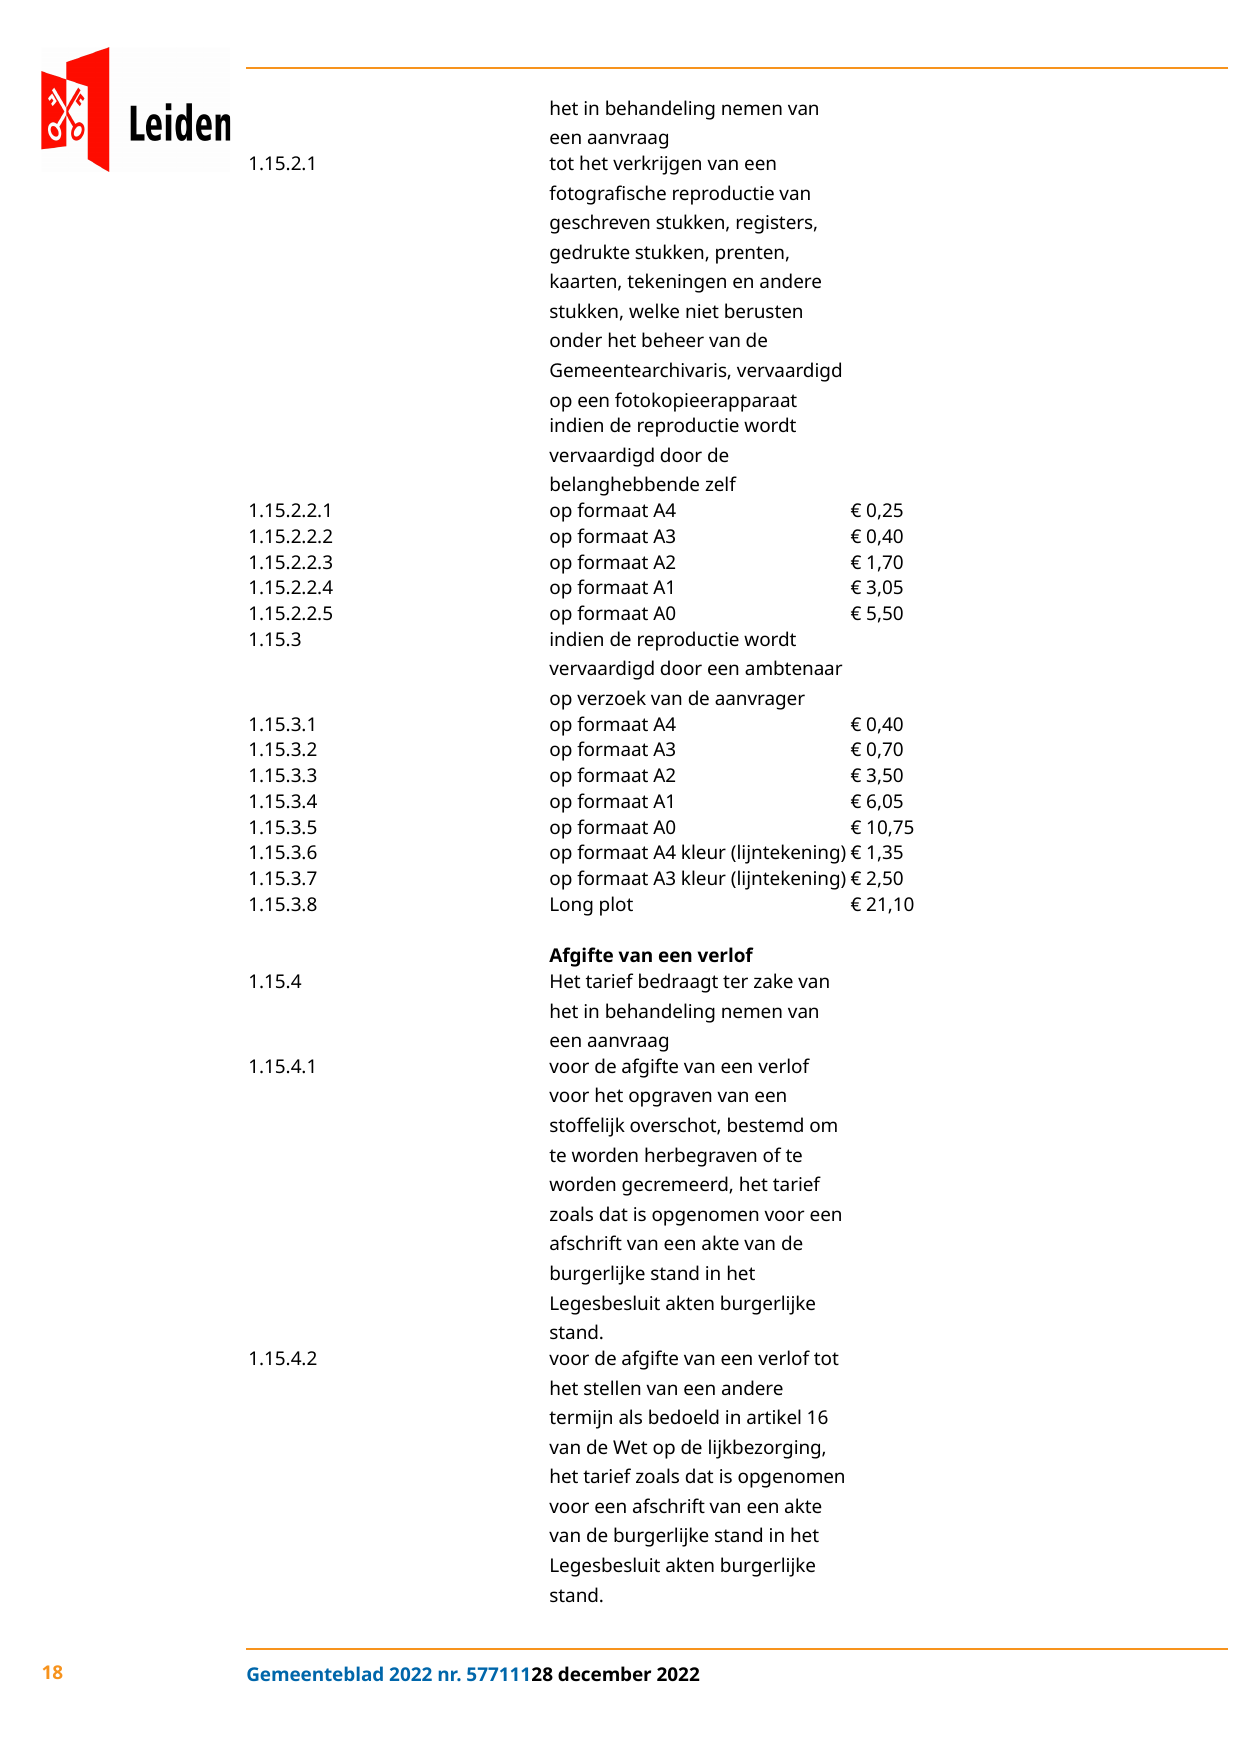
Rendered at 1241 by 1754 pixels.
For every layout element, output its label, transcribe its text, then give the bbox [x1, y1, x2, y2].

table_cell [850, 968, 1152, 1053]
table_cell [850, 943, 1152, 968]
table_cell [850, 1053, 1152, 1345]
table_cell Long plot [549, 891, 850, 917]
table_cell 1.15.2.2.2 [248, 523, 549, 549]
table_cell indien de reproductie wordt vervaardigd door een ambtenaar op verzoek van de aanvrager [549, 626, 850, 711]
table_cell [850, 413, 1152, 497]
table_cell voor de afgifte van een verlof tot het stellen van een andere termijn als bedoeld in artikel 16 van de Wet op de lijkbezorging, het tarief zoals dat is opgenomen voor een afschrift van een akte van de burgerlijke stand in het Legesbesluit akten burgerlijke stand. [549, 1345, 850, 1607]
table_cell € 0,40 [850, 711, 1152, 737]
table_cell € 0,40 [850, 523, 1152, 549]
table_cell Afgifte van een verlof [549, 943, 850, 968]
table_cell [248, 95, 549, 150]
table_cell op formaat A1 [549, 575, 850, 600]
table_cell tot het verkrijgen van een fotografische reproductie van geschreven stukken, registers, gedrukte stukken, prenten, kaarten, tekeningen en andere stukken, welke niet berusten onder het beheer van de Gemeentearchivaris, vervaardigd op een fotokopieerapparaat [549, 150, 850, 412]
table_cell € 5,50 [850, 600, 1152, 626]
table_cell Het tarief bedraagt ter zake van het in behandeling nemen van een aanvraag [549, 968, 850, 1053]
table_cell op formaat A2 [549, 763, 850, 788]
table_cell op formaat A3 [549, 737, 850, 762]
table_cell 1.15.4.2 [248, 1345, 549, 1607]
table_cell [248, 943, 549, 968]
table_cell 1.15.3.2 [248, 737, 549, 762]
table_cell 1.15.2.2.1 [248, 498, 549, 523]
table_cell [850, 626, 1152, 711]
table_cell 1.15.4 [248, 968, 549, 1053]
table_cell 1.15.3.8 [248, 891, 549, 917]
table_cell € 3,50 [850, 763, 1152, 788]
table_cell 1.15.3.3 [248, 763, 549, 788]
table_cell 1.15.3 [248, 626, 549, 711]
table_cell € 6,05 [850, 788, 1152, 814]
table_cell € 10,75 [850, 814, 1152, 839]
table_cell € 0,25 [850, 498, 1152, 523]
table_cell [248, 413, 549, 497]
table_cell op formaat A0 [549, 600, 850, 626]
table_cell 1.15.3.1 [248, 711, 549, 737]
table_cell op formaat A0 [549, 814, 850, 839]
table_cell op formaat A4 [549, 498, 850, 523]
table_cell € 2,50 [850, 865, 1152, 891]
table_cell [850, 95, 1152, 150]
table_cell [850, 917, 1152, 942]
table_cell op formaat A2 [549, 549, 850, 574]
table_cell 1.15.3.7 [248, 865, 549, 891]
table_cell op formaat A4 [549, 711, 850, 737]
table_cell € 1,70 [850, 549, 1152, 574]
table_cell voor de afgifte van een verlof voor het opgraven van een stoffelijk overschot, bestemd om te worden herbegraven of te worden gecremeerd, het tarief zoals dat is opgenomen voor een afschrift van een akte van de burgerlijke stand in het Legesbesluit akten burgerlijke stand. [549, 1053, 850, 1345]
table_cell 1.15.3.6 [248, 840, 549, 865]
table_cell [850, 1345, 1152, 1607]
table_cell het in behandeling nemen van een aanvraag [549, 95, 850, 150]
table_cell [549, 917, 850, 942]
table_cell € 1,35 [850, 840, 1152, 865]
table_cell [248, 917, 549, 942]
table_cell 1.15.3.5 [248, 814, 549, 839]
table_cell 1.15.2.1 [248, 150, 549, 412]
table_cell op formaat A3 kleur (lijntekening) [549, 865, 850, 891]
table_cell indien de reproductie wordt vervaardigd door de belanghebbende zelf [549, 413, 850, 497]
table_cell op formaat A3 [549, 523, 850, 549]
table_cell op formaat A1 [549, 788, 850, 814]
table_cell € 3,05 [850, 575, 1152, 600]
table_cell 1.15.2.2.4 [248, 575, 549, 600]
table_cell € 21,10 [850, 891, 1152, 917]
picture [41, 47, 231, 172]
table_cell 1.15.2.2.5 [248, 600, 549, 626]
table_cell [850, 150, 1152, 412]
table_cell op formaat A4 kleur (lijntekening) [549, 840, 850, 865]
table_cell 1.15.3.4 [248, 788, 549, 814]
table_cell 1.15.2.2.3 [248, 549, 549, 574]
table_cell 1.15.4.1 [248, 1053, 549, 1345]
table_cell € 0,70 [850, 737, 1152, 762]
